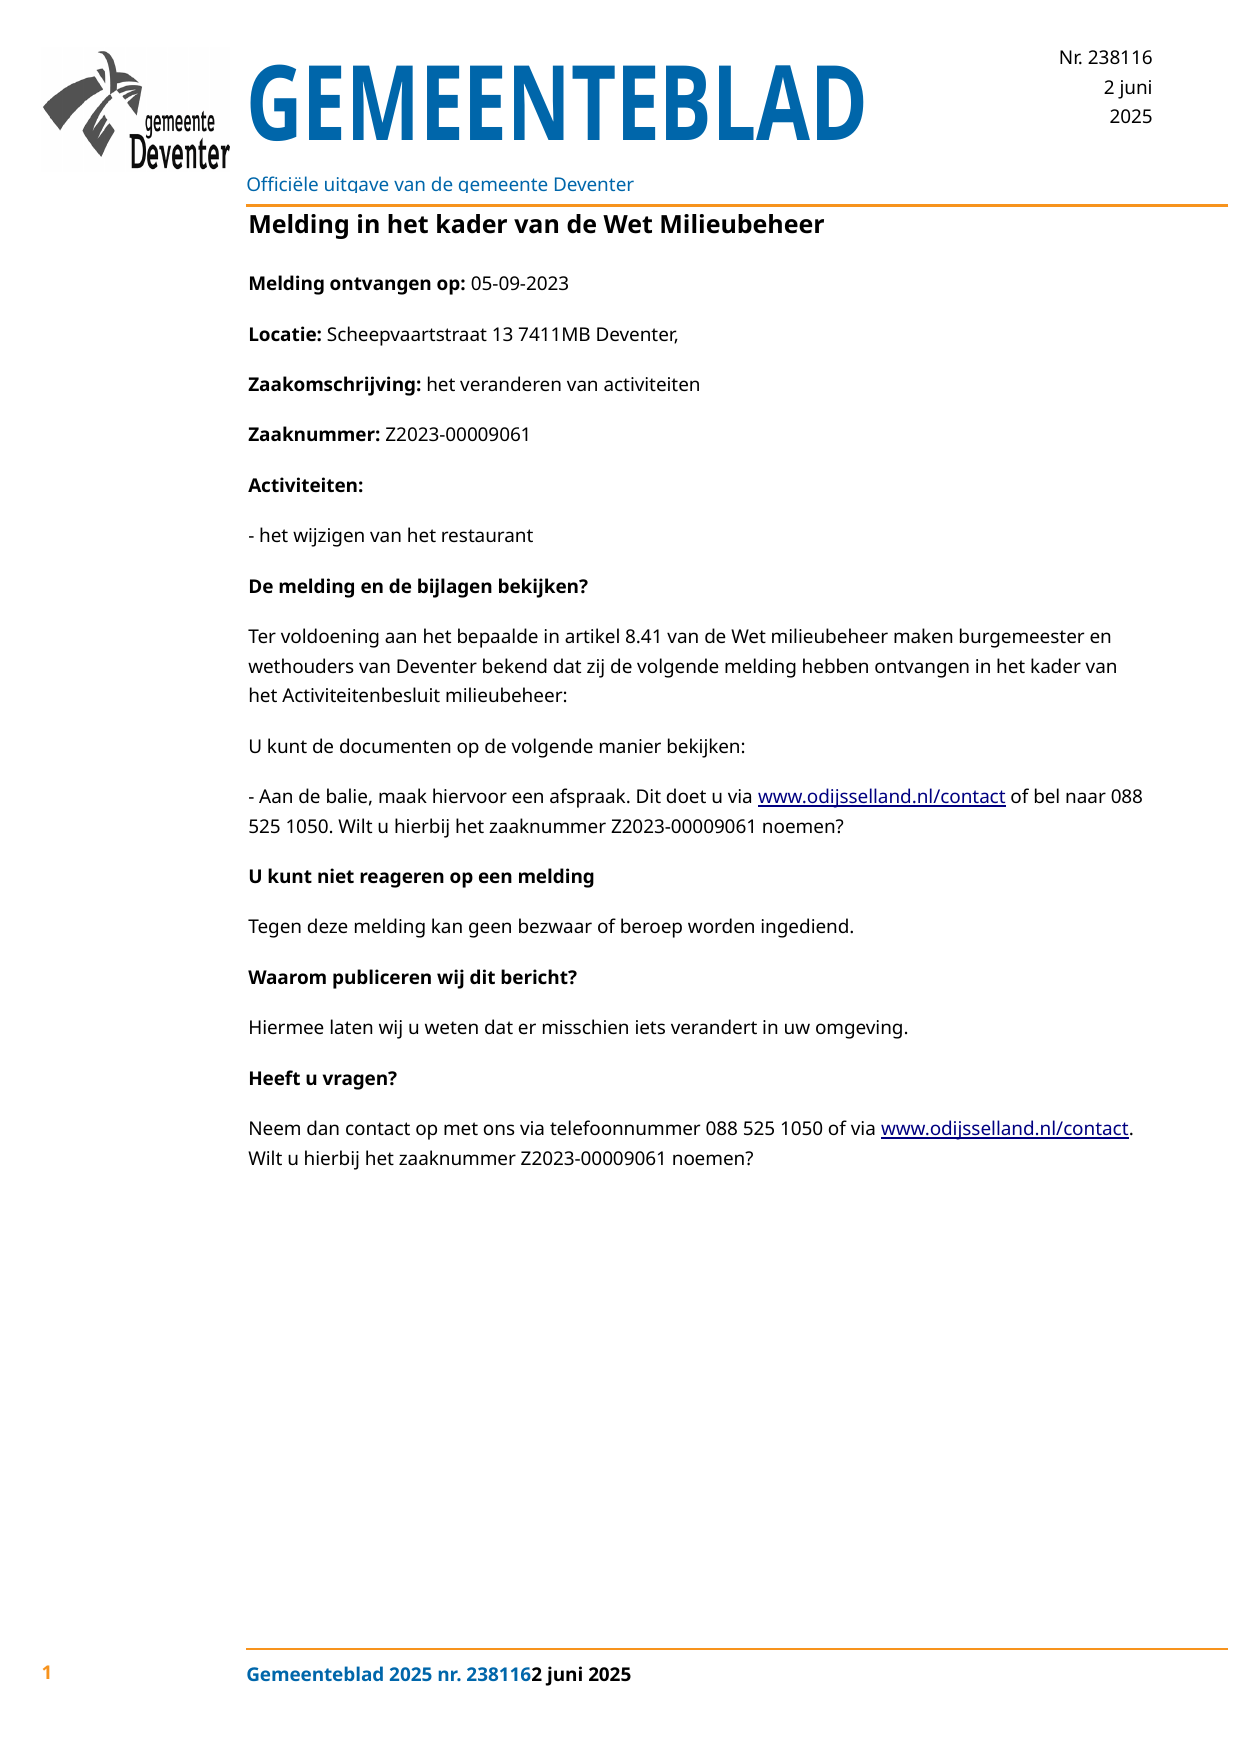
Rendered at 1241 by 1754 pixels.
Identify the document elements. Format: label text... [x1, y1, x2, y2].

picture [41, 47, 231, 172]
text Locatie: Scheepvaartstraat 13 7411MB Deventer, [248, 321, 1152, 346]
text Tegen deze melding kan geen bezwaar of beroep worden ingediend. [248, 914, 1152, 939]
text Ter voldoening aan het bepaalde in artikel 8.41 van de Wet milieubeheer maken burgemeester en wethouders van Deventer bekend dat zij de volgende melding hebben ontvangen in het kader van het Activiteitenbesluit milieubeheer: [248, 623, 1152, 708]
text Activiteiten: [248, 472, 1152, 498]
text Neem dan contact op met ons via telefoonnummer 088 525 1050 of via www.odijsselland.nl/contact. Wilt u hierbij het zaaknummer Z2023-00009061 noemen? [248, 1115, 1152, 1171]
text - het wijzigen van het restaurant [248, 522, 1152, 548]
text - Aan de balie, maak hiervoor een afspraak. Dit doet u via www.odijsselland.nl/contact of bel naar 088 525 1050. Wilt u hierbij het zaaknummer Z2023-00009061 noemen? [248, 783, 1152, 838]
text Zaakomschrijving: het veranderen van activiteiten [248, 371, 1152, 397]
text Heeft u vragen? [248, 1065, 1152, 1091]
text Melding ontvangen op: 05-09-2023 [248, 270, 1152, 296]
text Melding in het kader van de Wet Milieubeheer [248, 207, 1152, 241]
text U kunt de documenten op de volgende manier bekijken: [248, 733, 1152, 758]
text Hiermee laten wij u weten dat er misschien iets verandert in uw omgeving. [248, 1014, 1152, 1040]
text Waarom publiceren wij dit bericht? [248, 964, 1152, 990]
text U kunt niet reageren op een melding [248, 863, 1152, 889]
text De melding en de bijlagen bekijken? [248, 573, 1152, 598]
text Zaaknummer: Z2023-00009061 [248, 422, 1152, 447]
